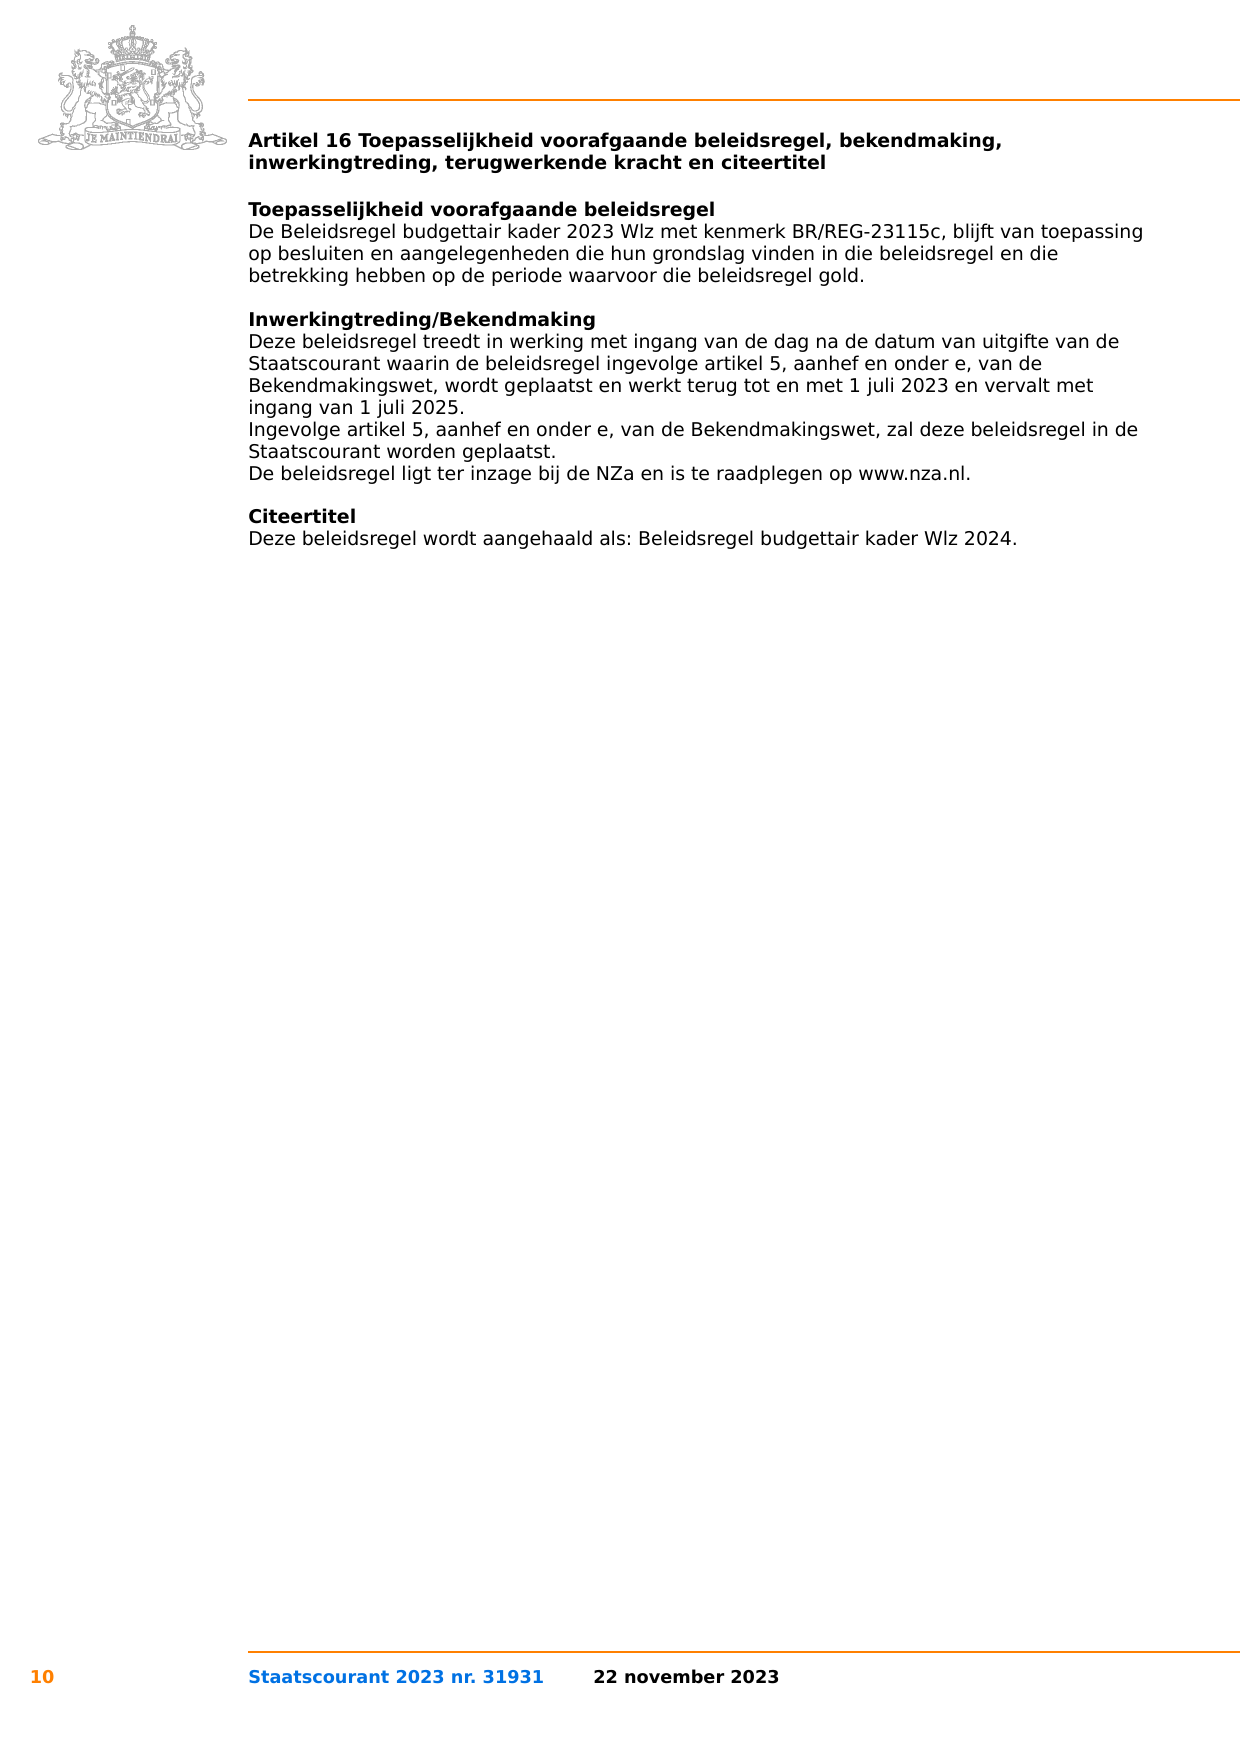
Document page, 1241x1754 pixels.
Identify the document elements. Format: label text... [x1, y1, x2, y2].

picture [38, 25, 227, 150]
text De beleidsregel ligt ter inzage bij de NZa en is te raadplegen op www.nza.nl. [248, 462, 1163, 484]
subtitle Citeertitel [248, 506, 1163, 528]
text Deze beleidsregel treedt in werking met ingang van de dag na de datum van uitgifte van de Staatscourant waarin de beleidsregel ingevolge artikel 5, aanhef en onder e, van de Bekendmakingswet, wordt geplaatst en werkt terug tot en met 1 juli 2023 en vervalt met ingang van 1 juli 2025. [248, 331, 1163, 418]
subtitle Artikel 16 Toepasselijkheid voorafgaande beleidsregel, bekendmaking, inwerkingtreding, terugwerkende kracht en citeertitel [248, 130, 1163, 174]
subtitle Toepasselijkheid voorafgaande beleidsregel [248, 199, 1163, 221]
subtitle Inwerkingtreding/Bekendmaking [248, 309, 1163, 331]
text Ingevolge artikel 5, aanhef en onder e, van de Bekendmakingswet, zal deze beleidsregel in de Staatscourant worden geplaatst. [248, 418, 1163, 462]
text Deze beleidsregel wordt aangehaald als: Beleidsregel budgettair kader Wlz 2024. [248, 528, 1163, 550]
text De Beleidsregel budgettair kader 2023 Wlz met kenmerk BR/REG-23115c, blijft van toepassing op besluiten en aangelegenheden die hun grondslag vinden in die beleidsregel en die betrekking hebben op de periode waarvoor die beleidsregel gold. [248, 221, 1163, 287]
